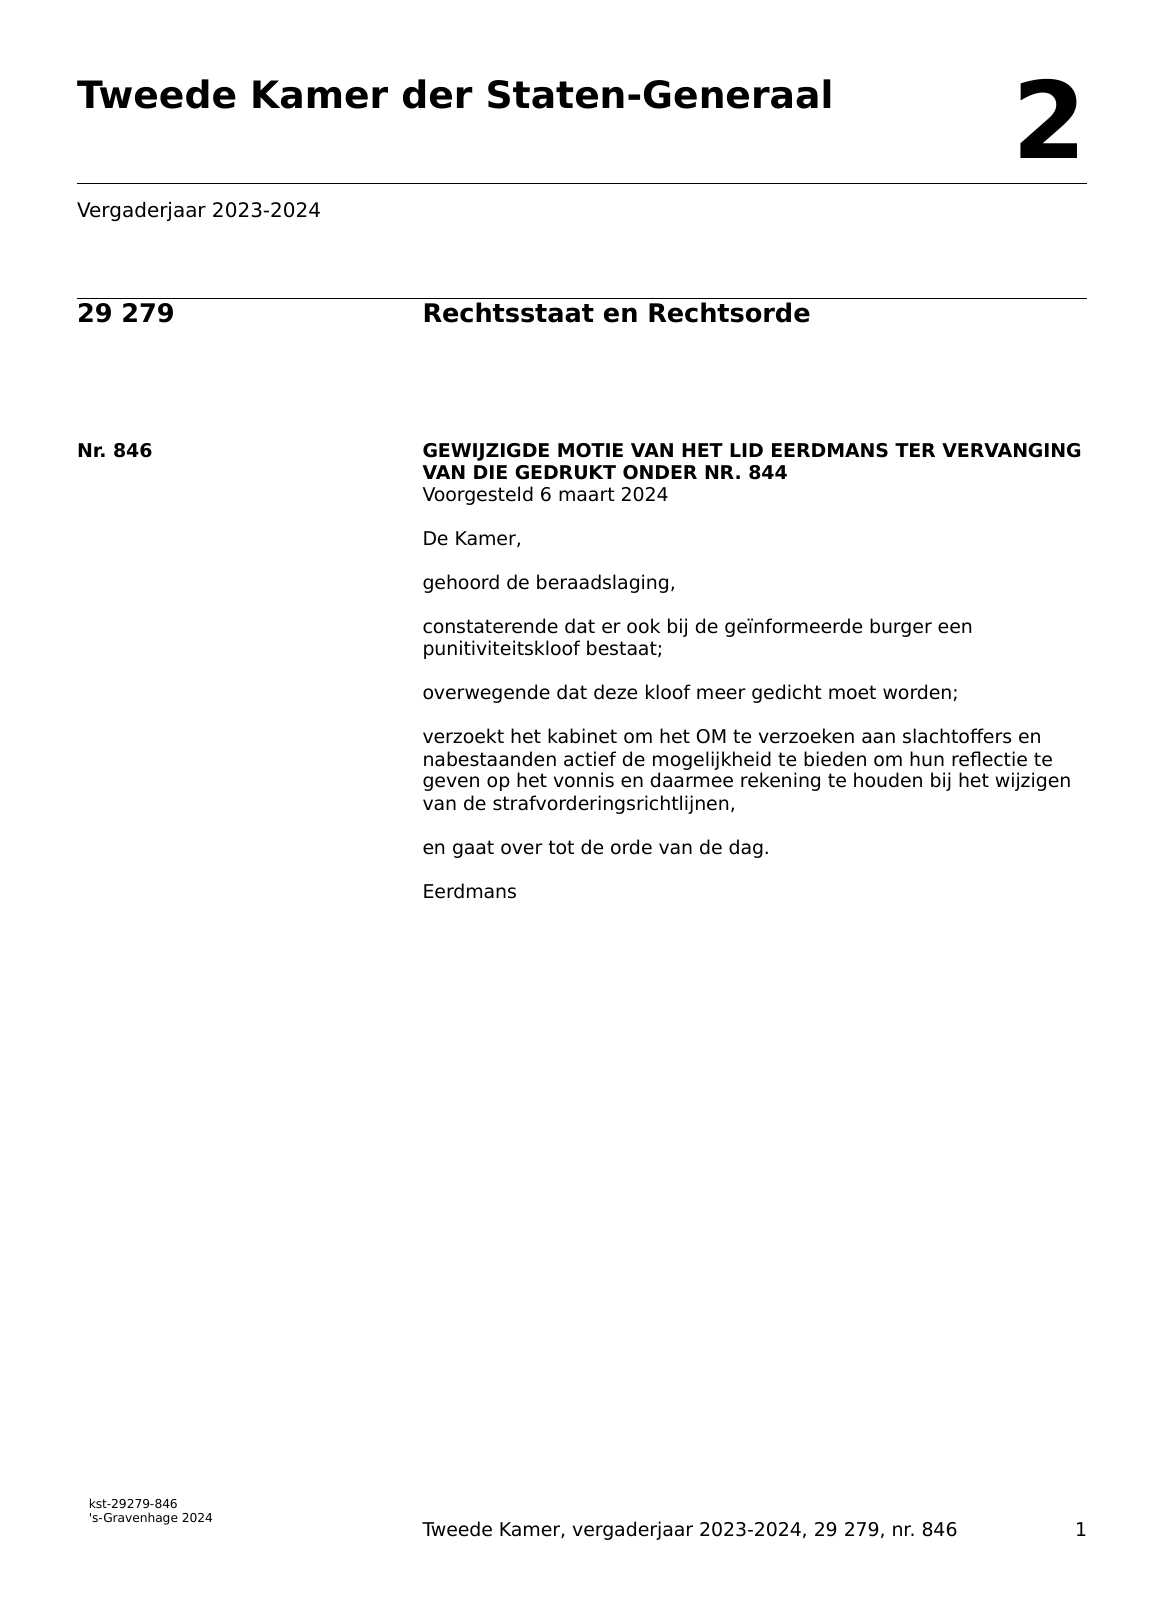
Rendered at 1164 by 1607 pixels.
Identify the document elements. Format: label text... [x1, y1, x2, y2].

table_header 2 [886, 59, 1087, 183]
table_cell Vergaderjaar 2023-2024 [77, 184, 1087, 298]
text verzoekt het kabinet om het OM te verzoeken aan slachtoffers en nabestaanden actief de mogelijkheid te bieden om hun reflectie te geven op het vonnis en daarmee rekening te houden bij het wijzigen van de strafvorderingsrichtlijnen, [422, 726, 1087, 814]
text en gaat over tot de orde van de dag. [422, 837, 1087, 858]
subtitle Nr. 846 GEWIJZIGDE MOTIE VAN HET LID EERDMANS TER VERVANGING VAN DIE GEDRUKT ONDER NR. 844 [77, 440, 1087, 484]
text kst-29279-846 [88, 1497, 323, 1511]
subtitle 29 279 Rechtsstaat en Rechtsorde [77, 299, 1087, 329]
table_header Tweede Kamer der Staten-Generaal [77, 59, 886, 183]
text De Kamer, [422, 528, 1087, 550]
text Voorgesteld 6 maart 2024 [422, 484, 1087, 506]
text overwegende dat deze kloof meer gedicht moet worden; [422, 682, 1087, 704]
text gehoord de beraadslaging, [422, 572, 1087, 594]
text constaterende dat er ook bij de geïnformeerde burger een punitiviteitskloof bestaat; [422, 616, 1087, 660]
text 's-Gravenhage 2024 [88, 1511, 323, 1525]
text Eerdmans [422, 881, 1087, 903]
